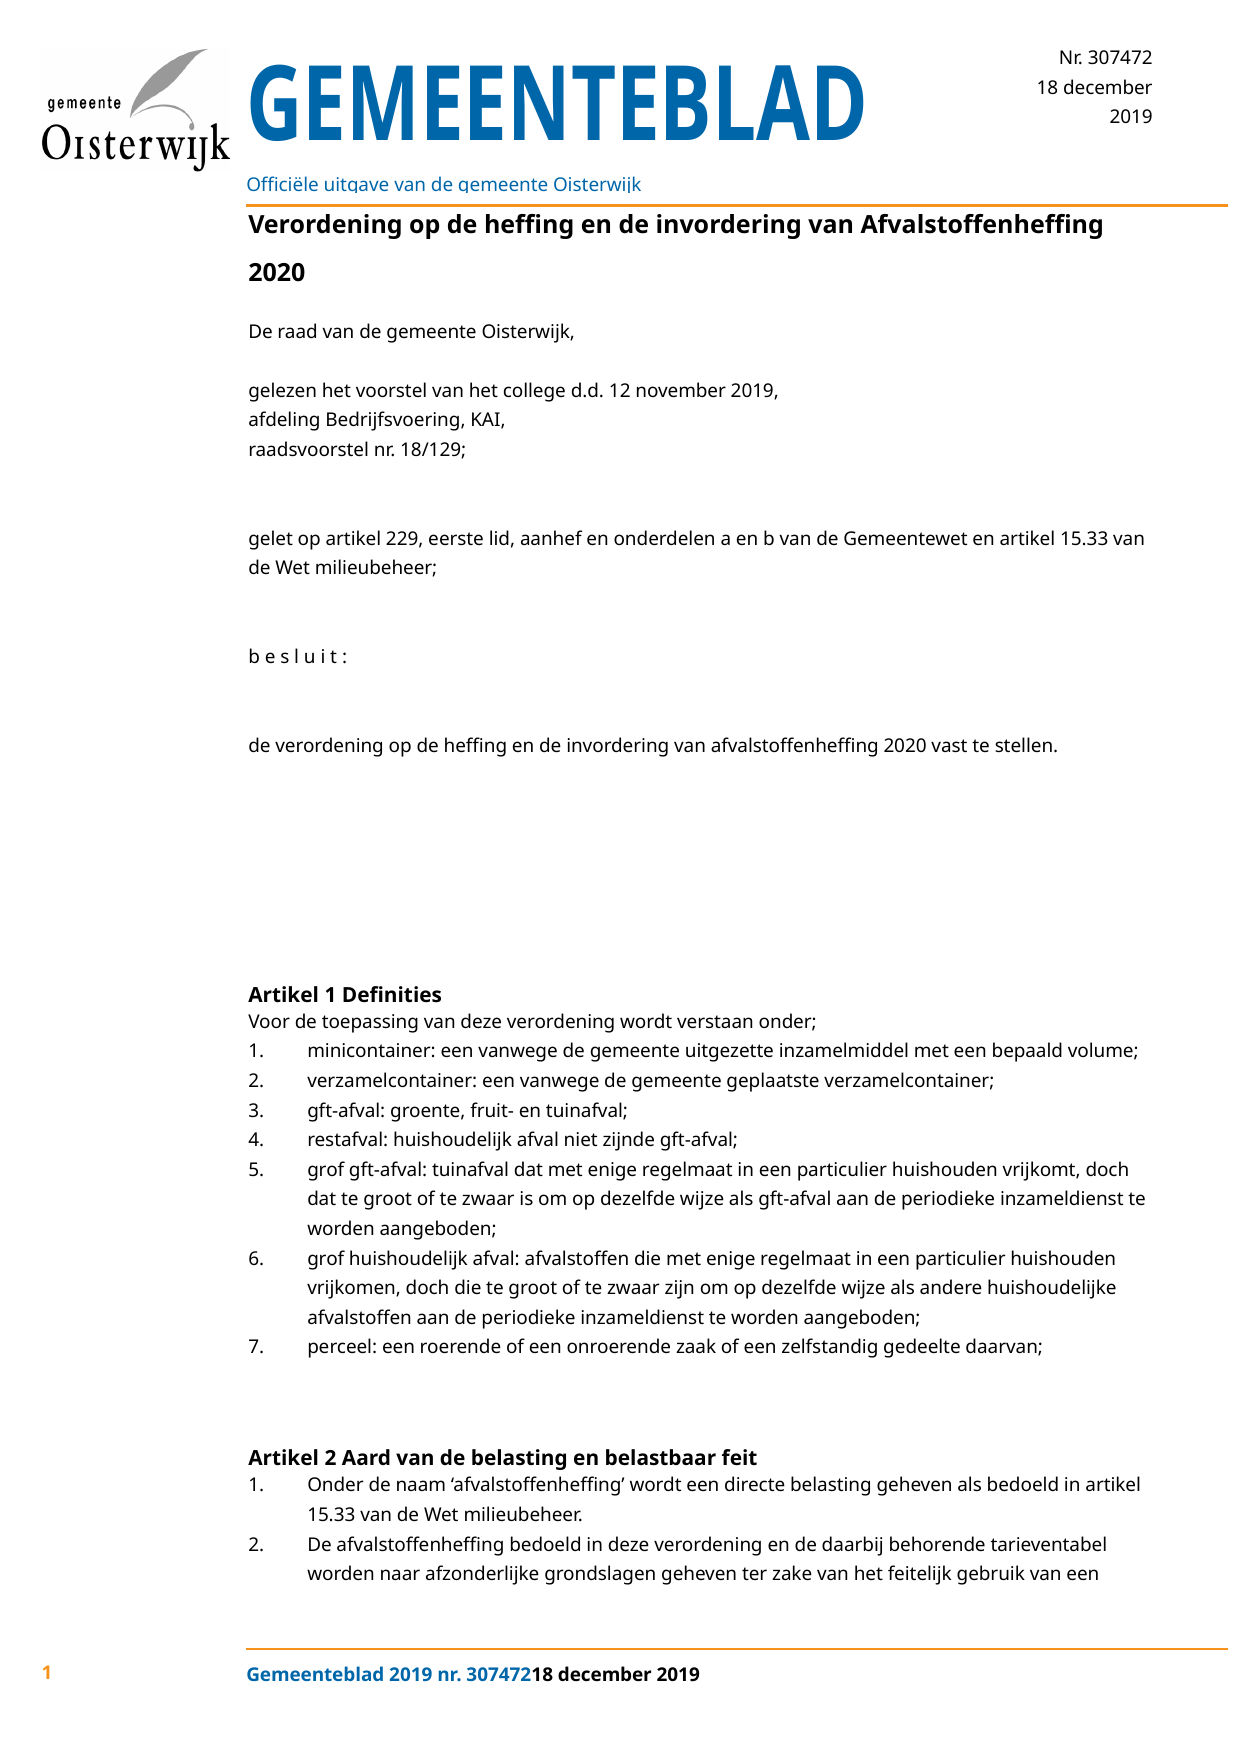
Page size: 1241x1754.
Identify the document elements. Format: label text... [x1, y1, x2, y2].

list grof huishoudelijk afval: afvalstoffen die met enige regelmaat in een particulier huishouden vrijkomen, doch die te groot of te zwaar zijn om op dezelfde wijze als andere huishoudelijke afvalstoffen aan de periodieke inzameldienst te worden aangeboden; [248, 1245, 1152, 1330]
text b e s l u i t : [248, 643, 1152, 669]
list gft-afval: groente, fruit- en tuinafval; [248, 1097, 1152, 1123]
text gelezen het voorstel van het college d.d. 12 november 2019, [248, 377, 1152, 403]
text Artikel 2 Aard van de belasting en belastbaar feit [248, 1443, 1152, 1472]
list verzamelcontainer: een vanwege de gemeente geplaatste verzamelcontainer; [248, 1067, 1152, 1093]
text Verordening op de heffing en de invordering van Afvalstoffenheffing 2020 [248, 207, 1152, 288]
text de verordening op de heffing en de invordering van afvalstoffenheffing 2020 vast te stellen. [248, 732, 1152, 758]
list Onder de naam ‘afvalstoffenheffing’ wordt een directe belasting geheven als bedoeld in artikel 15.33 van de Wet milieubeheer. [248, 1472, 1152, 1527]
list minicontainer: een vanwege de gemeente uitgezette inzamelmiddel met een bepaald volume; [248, 1038, 1152, 1063]
list grof gft-afval: tuinafval dat met enige regelmaat in een particulier huishouden vrijkomt, doch dat te groot of te zwaar is om op dezelfde wijze als gft-afval aan de periodieke inzameldienst te worden aangeboden; [248, 1156, 1152, 1241]
text De raad van de gemeente Oisterwijk, [248, 318, 1152, 344]
text raadsvoorstel nr. 18/129; [248, 436, 1152, 462]
text afdeling Bedrijfsvoering, KAI, [248, 407, 1152, 432]
text Artikel 1 Definities [248, 980, 1152, 1008]
text gelet op artikel 229, eerste lid, aanhef en onderdelen a en b van de Gemeentewet en artikel 15.33 van de Wet milieubeheer; [248, 525, 1152, 580]
list De afvalstoffenheffing bedoeld in deze verordening en de daarbij behorende tarieventabel worden naar afzonderlijke grondslagen geheven ter zake van het feitelijk gebruik van een [248, 1531, 1152, 1586]
list restafval: huishoudelijk afval niet zijnde gft-afval; [248, 1126, 1152, 1152]
text Voor de toepassing van deze verordening wordt verstaan onder; [248, 1008, 1152, 1034]
list perceel: een roerende of een onroerende zaak of een zelfstandig gedeelte daarvan; [248, 1333, 1152, 1359]
picture [41, 47, 231, 172]
